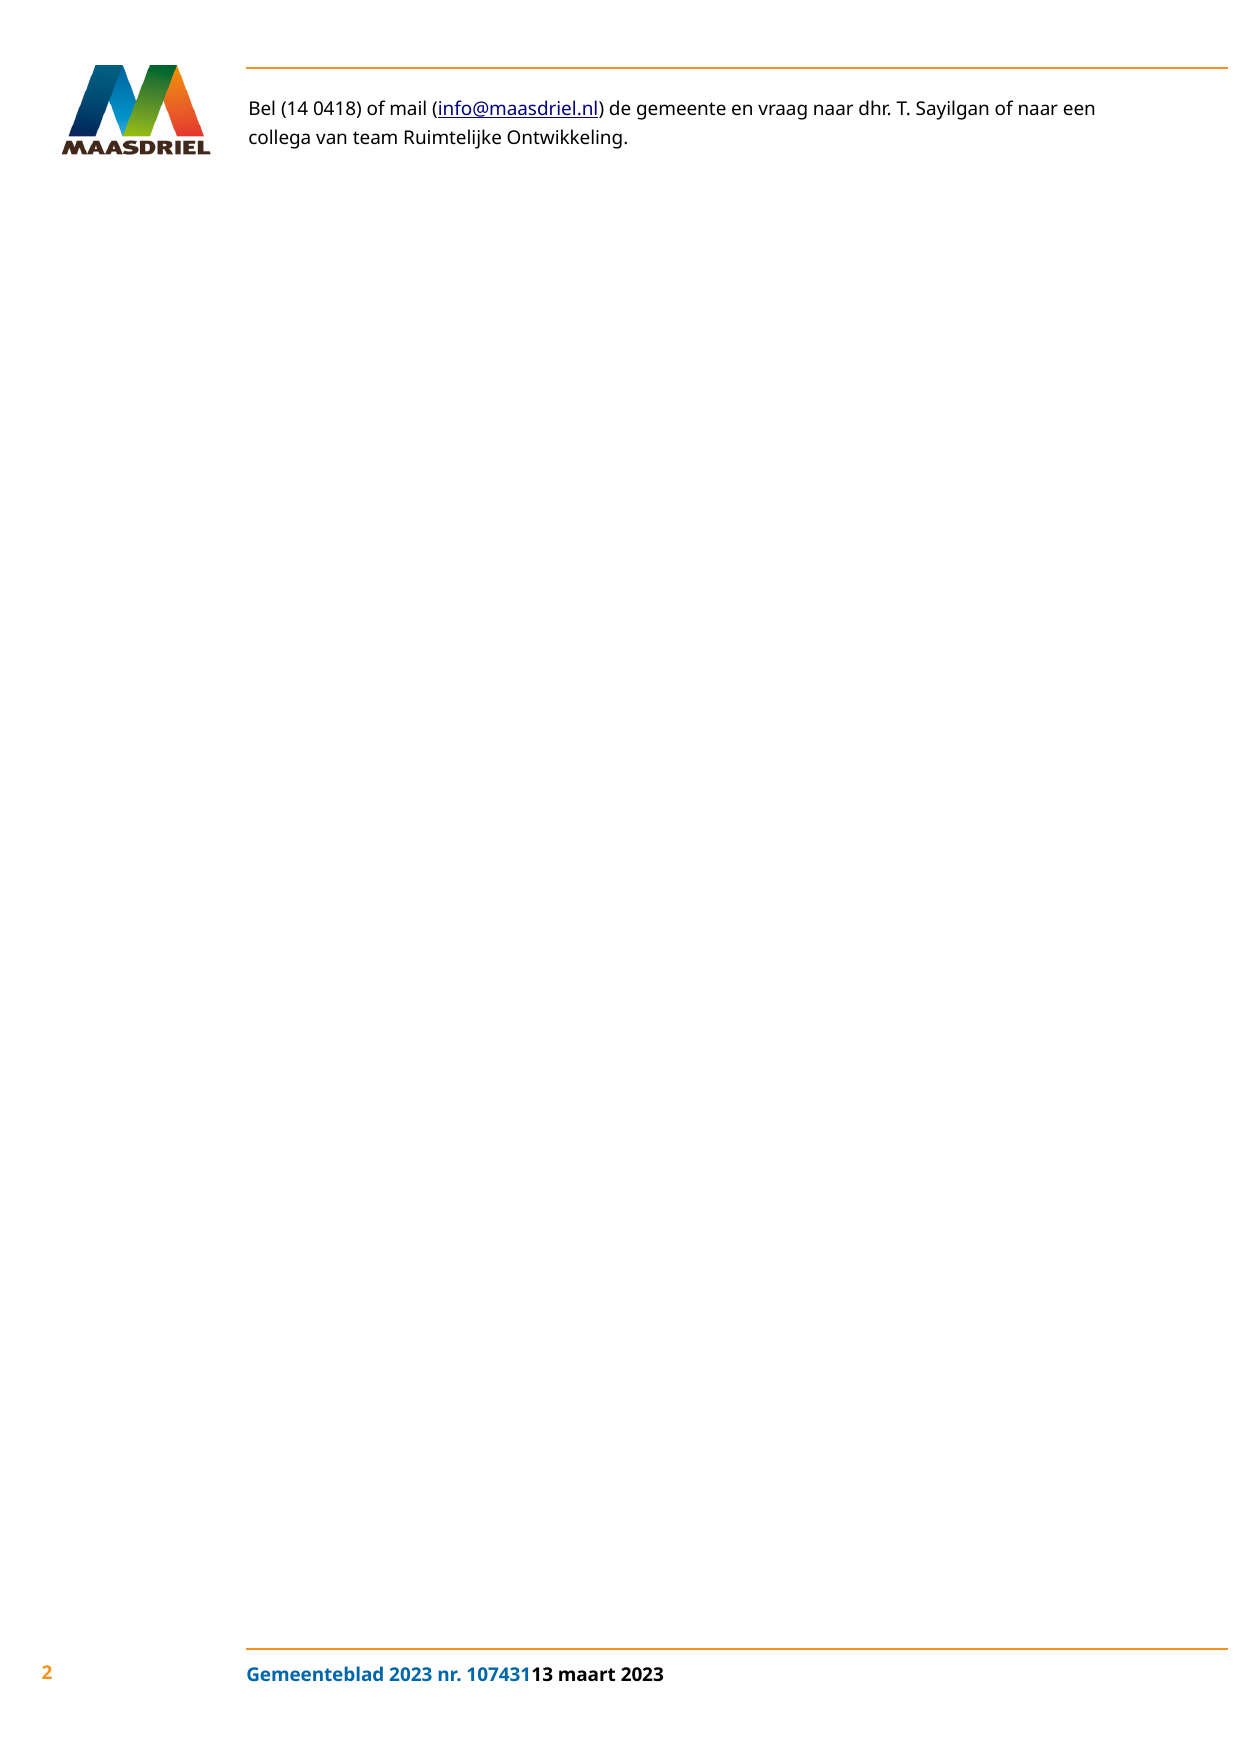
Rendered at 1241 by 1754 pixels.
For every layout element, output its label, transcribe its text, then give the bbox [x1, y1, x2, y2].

picture [41, 47, 231, 172]
text Bel (14 0418) of mail (info@maasdriel.nl) de gemeente en vraag naar dhr. T. Sayilgan of naar een collega van team Ruimtelijke Ontwikkeling. [248, 95, 1152, 150]
